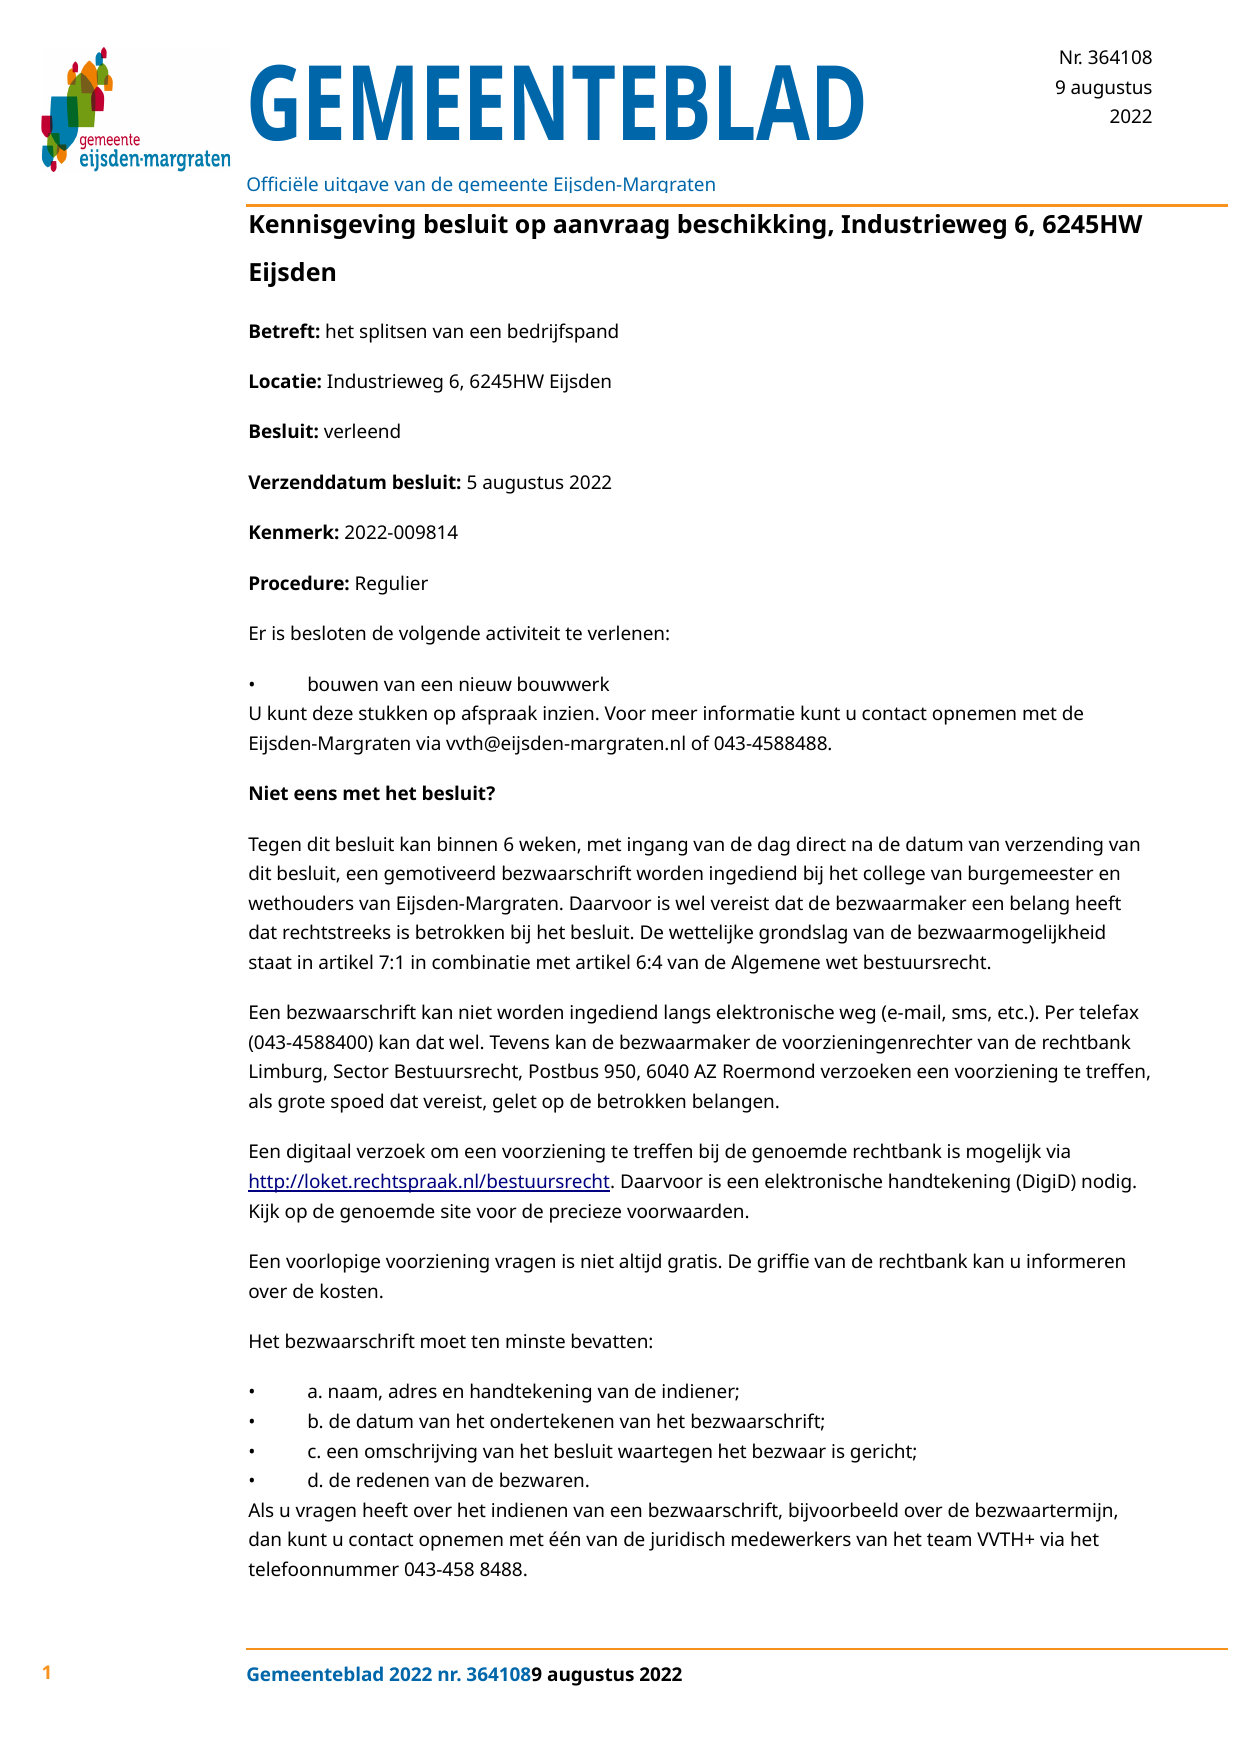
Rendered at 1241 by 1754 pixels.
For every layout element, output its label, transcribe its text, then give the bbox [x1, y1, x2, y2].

text Verzenddatum besluit: 5 augustus 2022 [248, 469, 1152, 495]
text U kunt deze stukken op afspraak inzien. Voor meer informatie kunt u contact opnemen met de Eijsden-Margraten via vvth@eijsden-margraten.nl of 043-4588488. [248, 700, 1152, 756]
list bouwen van een nieuw bouwwerk [248, 671, 1152, 697]
text Een bezwaarschrift kan niet worden ingediend langs elektronische weg (e-mail, sms, etc.). Per telefax (043-4588400) kan dat wel. Tevens kan de bezwaarmaker de voorzieningenrechter van de rechtbank Limburg, Sector Bestuursrecht, Postbus 950, 6040 AZ Roermond verzoeken een voorziening te treffen, als grote spoed dat vereist, gelet op de betrokken belangen. [248, 999, 1152, 1114]
text Tegen dit besluit kan binnen 6 weken, met ingang van de dag direct na de datum van verzending van dit besluit, een gemotiveerd bezwaarschrift worden ingediend bij het college van burgemeester en wethouders van Eijsden-Margraten. Daarvoor is wel vereist dat de bezwaarmaker een belang heeft dat rechtstreeks is betrokken bij het besluit. De wettelijke grondslag van de bezwaarmogelijkheid staat in artikel 7:1 in combinatie met artikel 6:4 van de Algemene wet bestuursrecht. [248, 831, 1152, 975]
list b. de datum van het ondertekenen van het bezwaarschrift; [248, 1408, 1152, 1434]
text Een digitaal verzoek om een voorziening te treffen bij de genoemde rechtbank is mogelijk via http://loket.rechtspraak.nl/bestuursrecht. Daarvoor is een elektronische handtekening (DigiD) nodig. Kijk op de genoemde site voor de precieze voorwaarden. [248, 1139, 1152, 1224]
text Als u vragen heeft over het indienen van een bezwaarschrift, bijvoorbeeld over de bezwaartermijn, dan kunt u contact opnemen met één van de juridisch medewerkers van het team VVTH+ via het telefoonnummer 043-458 8488. [248, 1497, 1152, 1582]
list a. naam, adres en handtekening van de indiener; [248, 1379, 1152, 1404]
text Betreft: het splitsen van een bedrijfspand [248, 318, 1152, 344]
text Procedure: Regulier [248, 570, 1152, 596]
text Niet eens met het besluit? [248, 780, 1152, 806]
text Locatie: Industrieweg 6, 6245HW Eijsden [248, 368, 1152, 394]
text Kennisgeving besluit op aanvraag beschikking, Industrieweg 6, 6245HW Eijsden [248, 207, 1152, 288]
list d. de redenen van de bezwaren. [248, 1467, 1152, 1493]
text Er is besloten de volgende activiteit te verlenen: [248, 620, 1152, 646]
picture [41, 47, 231, 172]
list c. een omschrijving van het besluit waartegen het bezwaar is gericht; [248, 1438, 1152, 1464]
text Het bezwaarschrift moet ten minste bevatten: [248, 1328, 1152, 1354]
text Kenmerk: 2022-009814 [248, 519, 1152, 545]
text Besluit: verleend [248, 419, 1152, 444]
text Een voorlopige voorziening vragen is niet altijd gratis. De griffie van de rechtbank kan u informeren over de kosten. [248, 1248, 1152, 1304]
